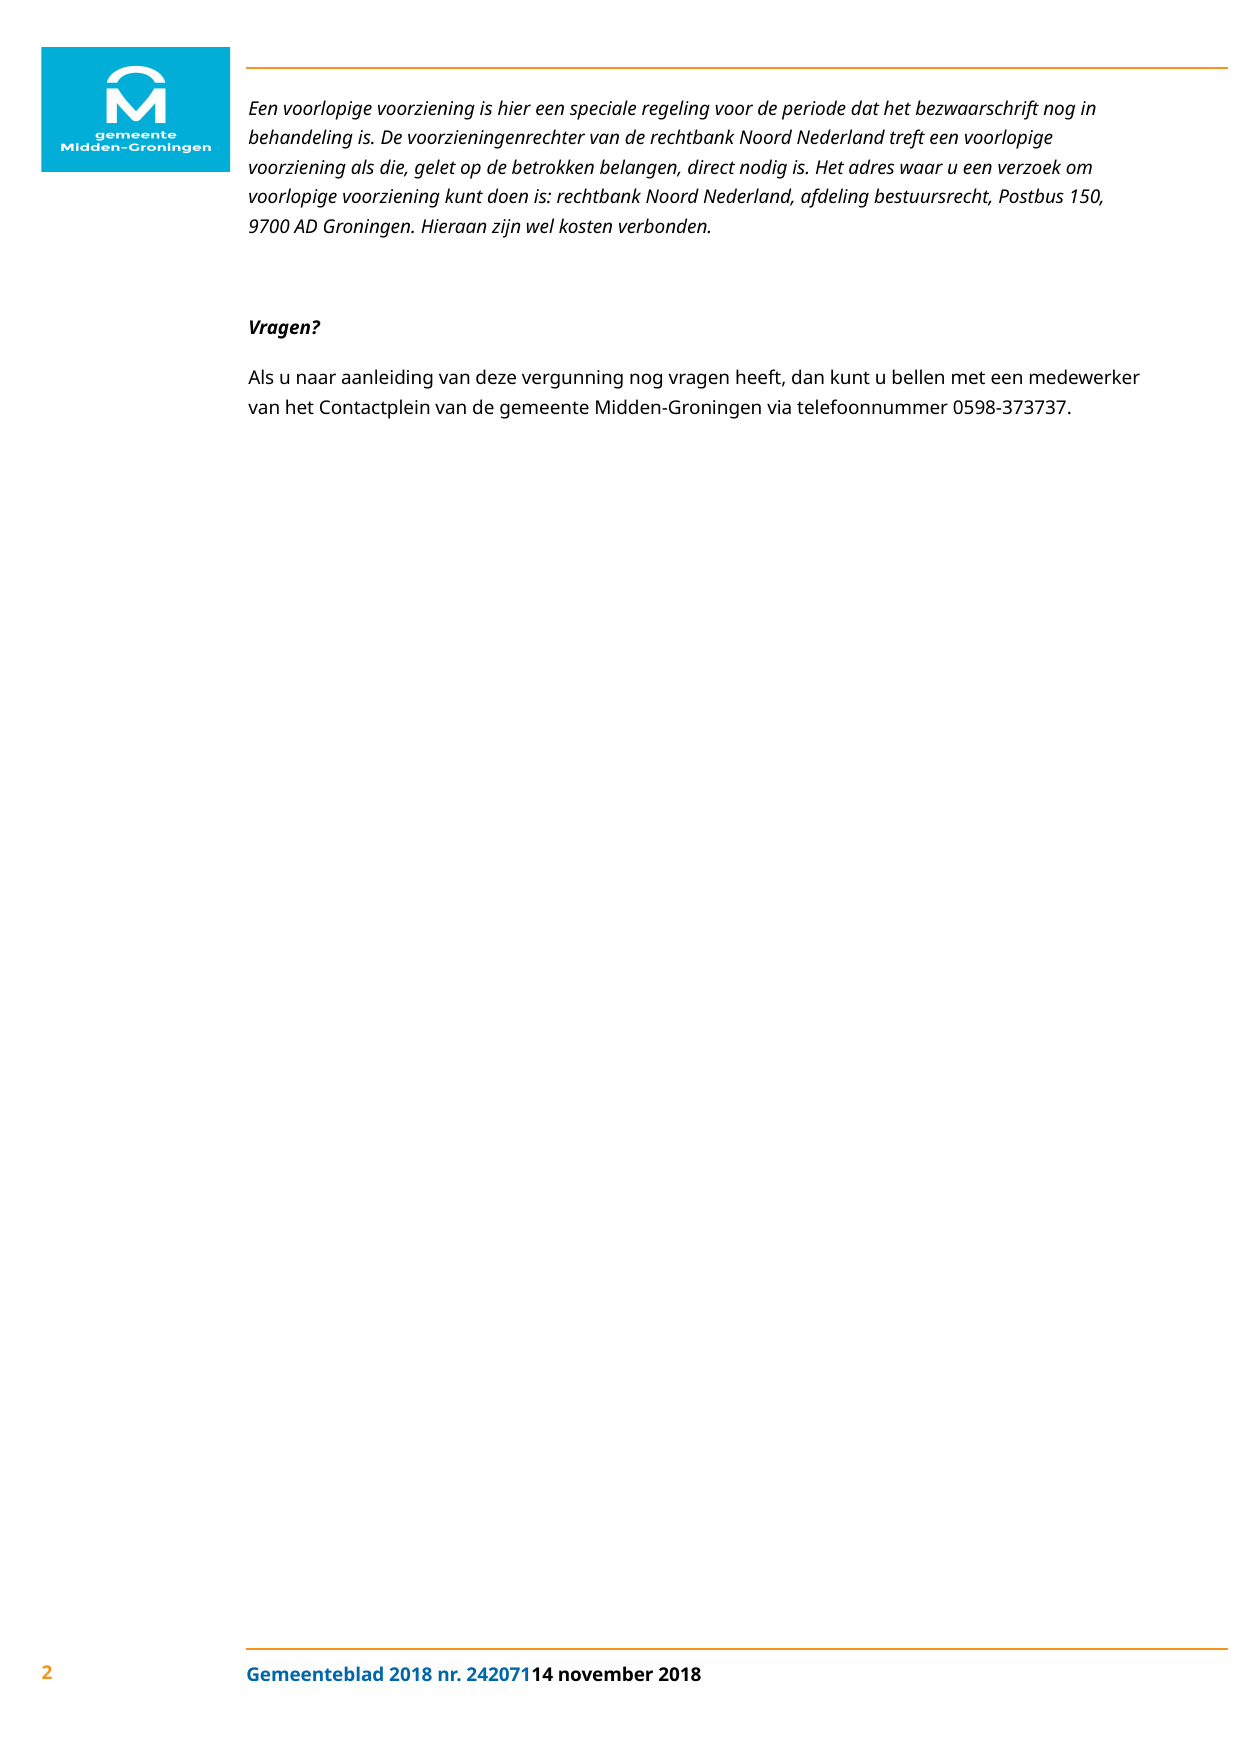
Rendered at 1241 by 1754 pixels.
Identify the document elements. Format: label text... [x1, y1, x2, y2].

picture [184, 146, 190, 153]
picture [107, 89, 165, 122]
text Als u naar aanleiding van deze vergunning nog vragen heeft, dan kunt u bellen met een medewerker van het Contactplein van de gemeente Midden-Groningen via telefoonnummer 0598-373737. [248, 364, 1152, 420]
picture [108, 66, 164, 82]
text Een voorlopige voorziening is hier een speciale regeling voor de periode dat het bezwaarschrift nog in behandeling is. De voorzieningenrechter van de rechtbank Noord Nederland treft een voorlopige voorziening als die, gelet op de betrokken belangen, direct nodig is. Het adres waar u een verzoek om voorlopige voorziening kunt doen is: rechtbank Noord Nederland, afdeling bestuursrecht, Postbus 150, 9700 AD Groningen. Hieraan zijn wel kosten verbonden. [248, 95, 1152, 239]
text Vragen? [248, 314, 1152, 340]
